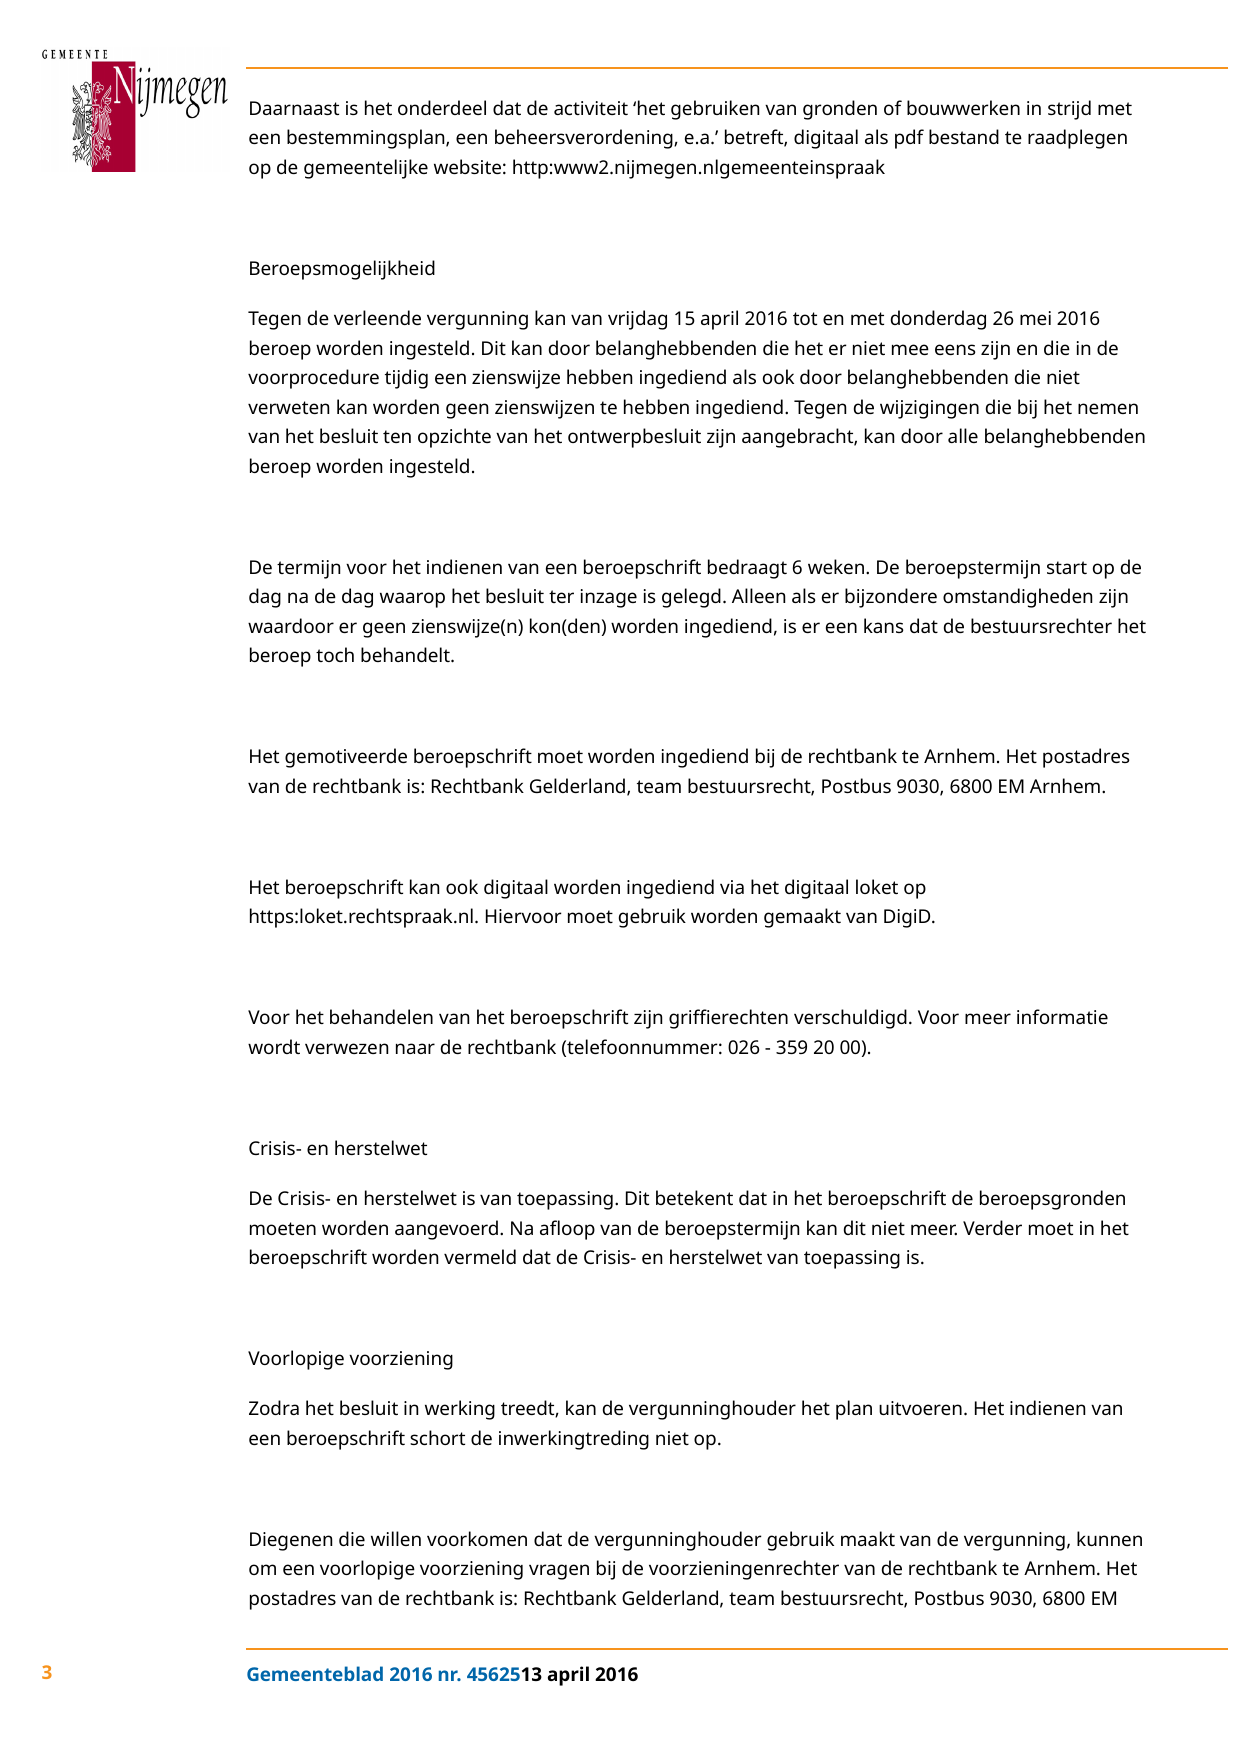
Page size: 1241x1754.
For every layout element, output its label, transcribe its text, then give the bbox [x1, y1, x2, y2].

text Het gemotiveerde beroepschrift moet worden ingediend bij de rechtbank te Arnhem. Het postadres van de rechtbank is: Rechtbank Gelderland, team bestuursrecht, Postbus 9030, 6800 EM Arnhem. [248, 743, 1152, 799]
text Voor het behandelen van het beroepschrift zijn griffierechten verschuldigd. Voor meer informatie wordt verwezen naar de rechtbank (telefoonnummer: 026 - 359 20 00). [248, 1004, 1152, 1060]
picture [41, 47, 231, 172]
text De Crisis- en herstelwet is van toepassing. Dit betekent dat in het beroepschrift de beroepsgronden moeten worden aangevoerd. Na afloop van de beroepstermijn kan dit niet meer. Verder moet in het beroepschrift worden vermeld dat de Crisis- en herstelwet van toepassing is. [248, 1185, 1152, 1270]
text Zodra het besluit in werking treedt, kan de vergunninghouder het plan uitvoeren. Het indienen van een beroepschrift schort de inwerkingtreding niet op. [248, 1396, 1152, 1451]
text Diegenen die willen voorkomen dat de vergunninghouder gebruik maakt van de vergunning, kunnen om een voorlopige voorziening vragen bij de voorzieningenrechter van de rechtbank te Arnhem. Het postadres van de rechtbank is: Rechtbank Gelderland, team bestuursrecht, Postbus 9030, 6800 EM [248, 1526, 1152, 1611]
text Voorlopige voorziening [248, 1345, 1152, 1371]
text Beroepsmogelijkheid [248, 255, 1152, 281]
text Tegen de verleende vergunning kan van vrijdag 15 april 2016 tot en met donderdag 26 mei 2016 beroep worden ingesteld. Dit kan door belanghebbenden die het er niet mee eens zijn en die in de voorprocedure tijdig een zienswijze hebben ingediend als ook door belanghebbenden die niet verweten kan worden geen zienswijzen te hebben ingediend. Tegen de wijzigingen die bij het nemen van het besluit ten opzichte van het ontwerpbesluit zijn aangebracht, kan door alle belanghebbenden beroep worden ingesteld. [248, 305, 1152, 479]
text De termijn voor het indienen van een beroepschrift bedraagt 6 weken. De beroepstermijn start op de dag na de dag waarop het besluit ter inzage is gelegd. Alleen als er bijzondere omstandigheden zijn waardoor er geen zienswijze(n) kon(den) worden ingediend, is er een kans dat de bestuursrechter het beroep toch behandelt. [248, 554, 1152, 668]
text Crisis- en herstelwet [248, 1135, 1152, 1161]
text Daarnaast is het onderdeel dat de activiteit ‘het gebruiken van gronden of bouwwerken in strijd met een bestemmingsplan, een beheersverordening, e.a.’ betreft, digitaal als pdf bestand te raadplegen op de gemeentelijke website: http:www2.nijmegen.nlgemeenteinspraak [248, 95, 1152, 180]
text Het beroepschrift kan ook digitaal worden ingediend via het digitaal loket op https:loket.rechtspraak.nl. Hiervoor moet gebruik worden gemaakt van DigiD. [248, 874, 1152, 929]
